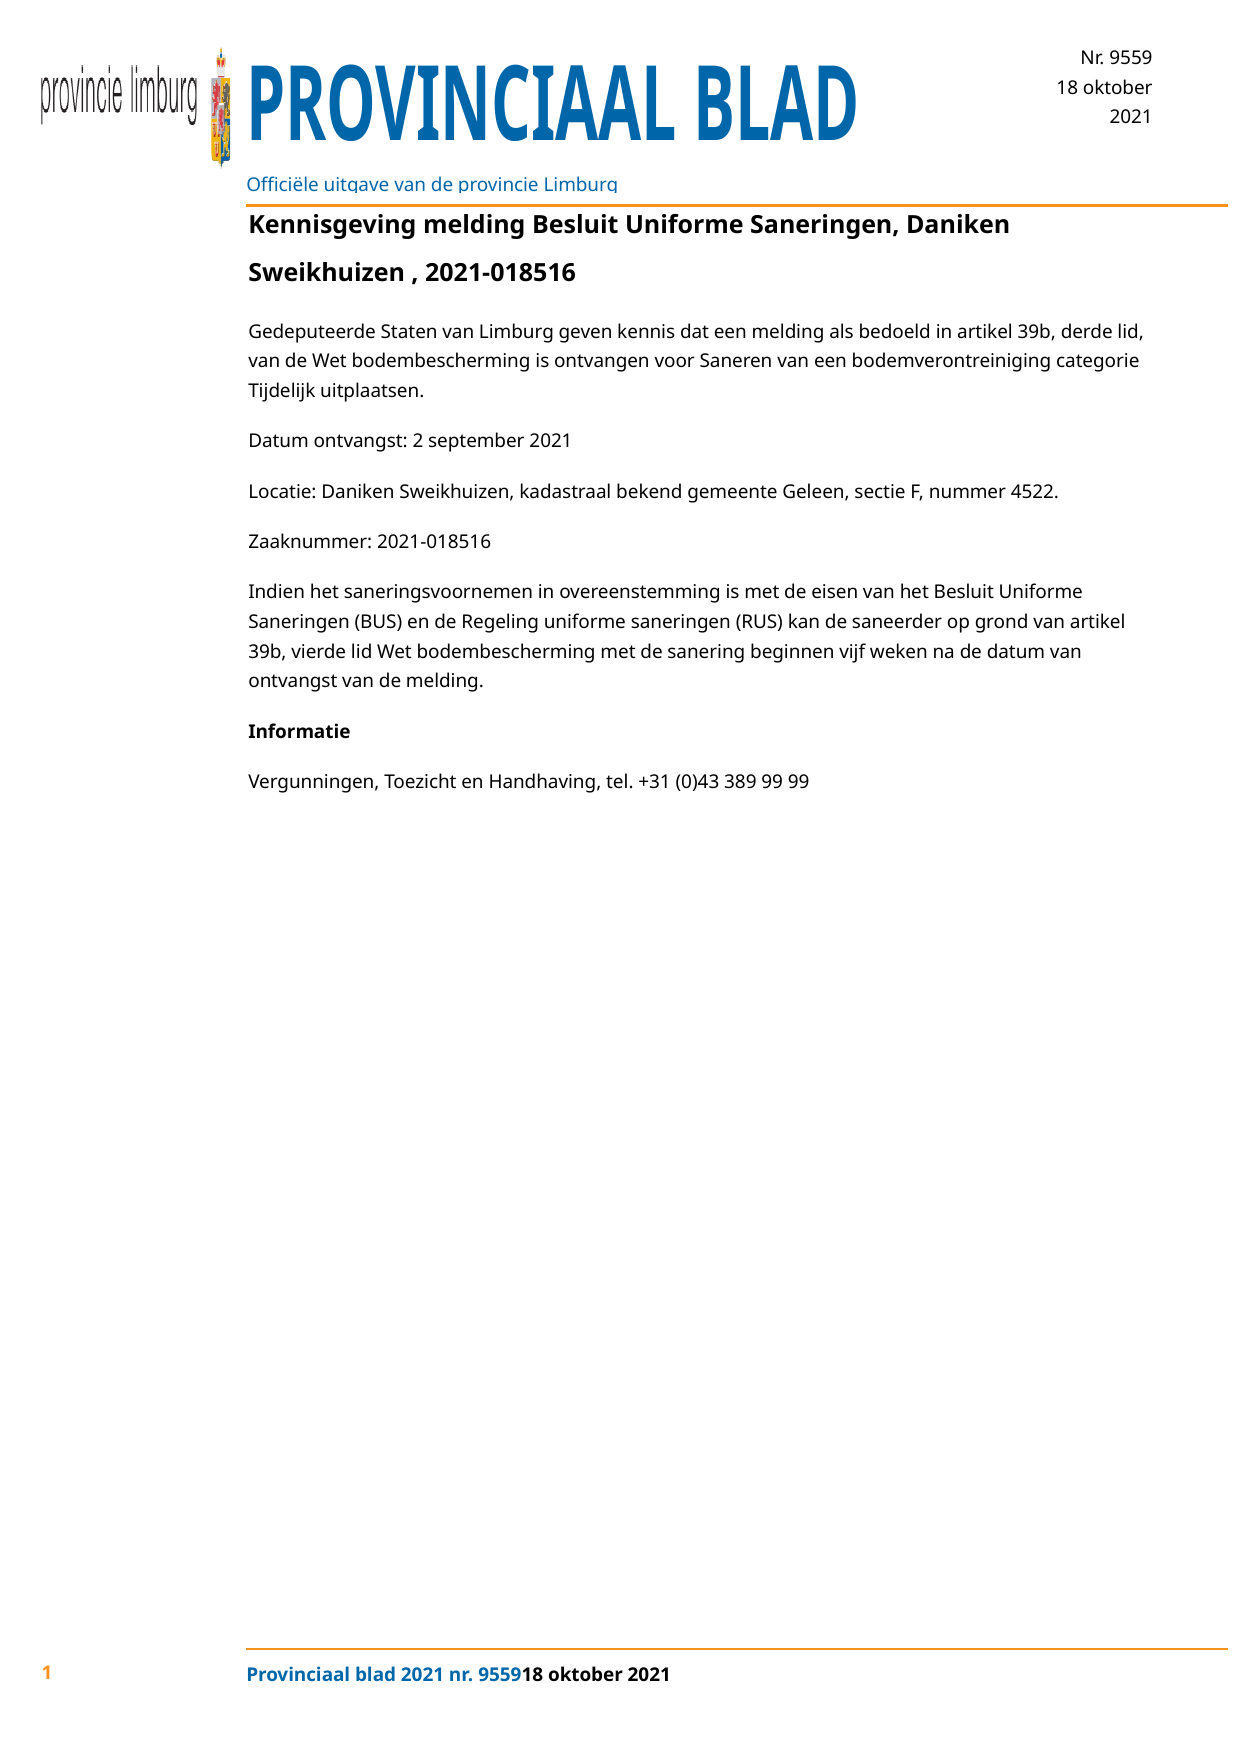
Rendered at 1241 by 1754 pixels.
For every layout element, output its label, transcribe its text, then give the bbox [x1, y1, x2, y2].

text Zaaknummer: 2021-018516 [248, 528, 1152, 554]
text Indien het saneringsvoornemen in overeenstemming is met de eisen van het Besluit Uniforme Saneringen (BUS) en de Regeling uniforme saneringen (RUS) kan de saneerder op grond van artikel 39b, vierde lid Wet bodembescherming met de sanering beginnen vijf weken na de datum van ontvangst van de melding. [248, 579, 1152, 693]
text Kennisgeving melding Besluit Uniforme Saneringen, Daniken Sweikhuizen , 2021-018516 [248, 207, 1152, 288]
text Gedeputeerde Staten van Limburg geven kennis dat een melding als bedoeld in artikel 39b, derde lid, van de Wet bodembescherming is ontvangen voor Saneren van een bodemverontreiniging categorie Tijdelijk uitplaatsen. [248, 318, 1152, 403]
picture [41, 47, 231, 172]
text Datum ontvangst: 2 september 2021 [248, 427, 1152, 453]
text Vergunningen, Toezicht en Handhaving, tel. +31 (0)43 389 99 99 [248, 768, 1152, 794]
text Informatie [248, 718, 1152, 744]
text Locatie: Daniken Sweikhuizen, kadastraal bekend gemeente Geleen, sectie F, nummer 4522. [248, 478, 1152, 504]
